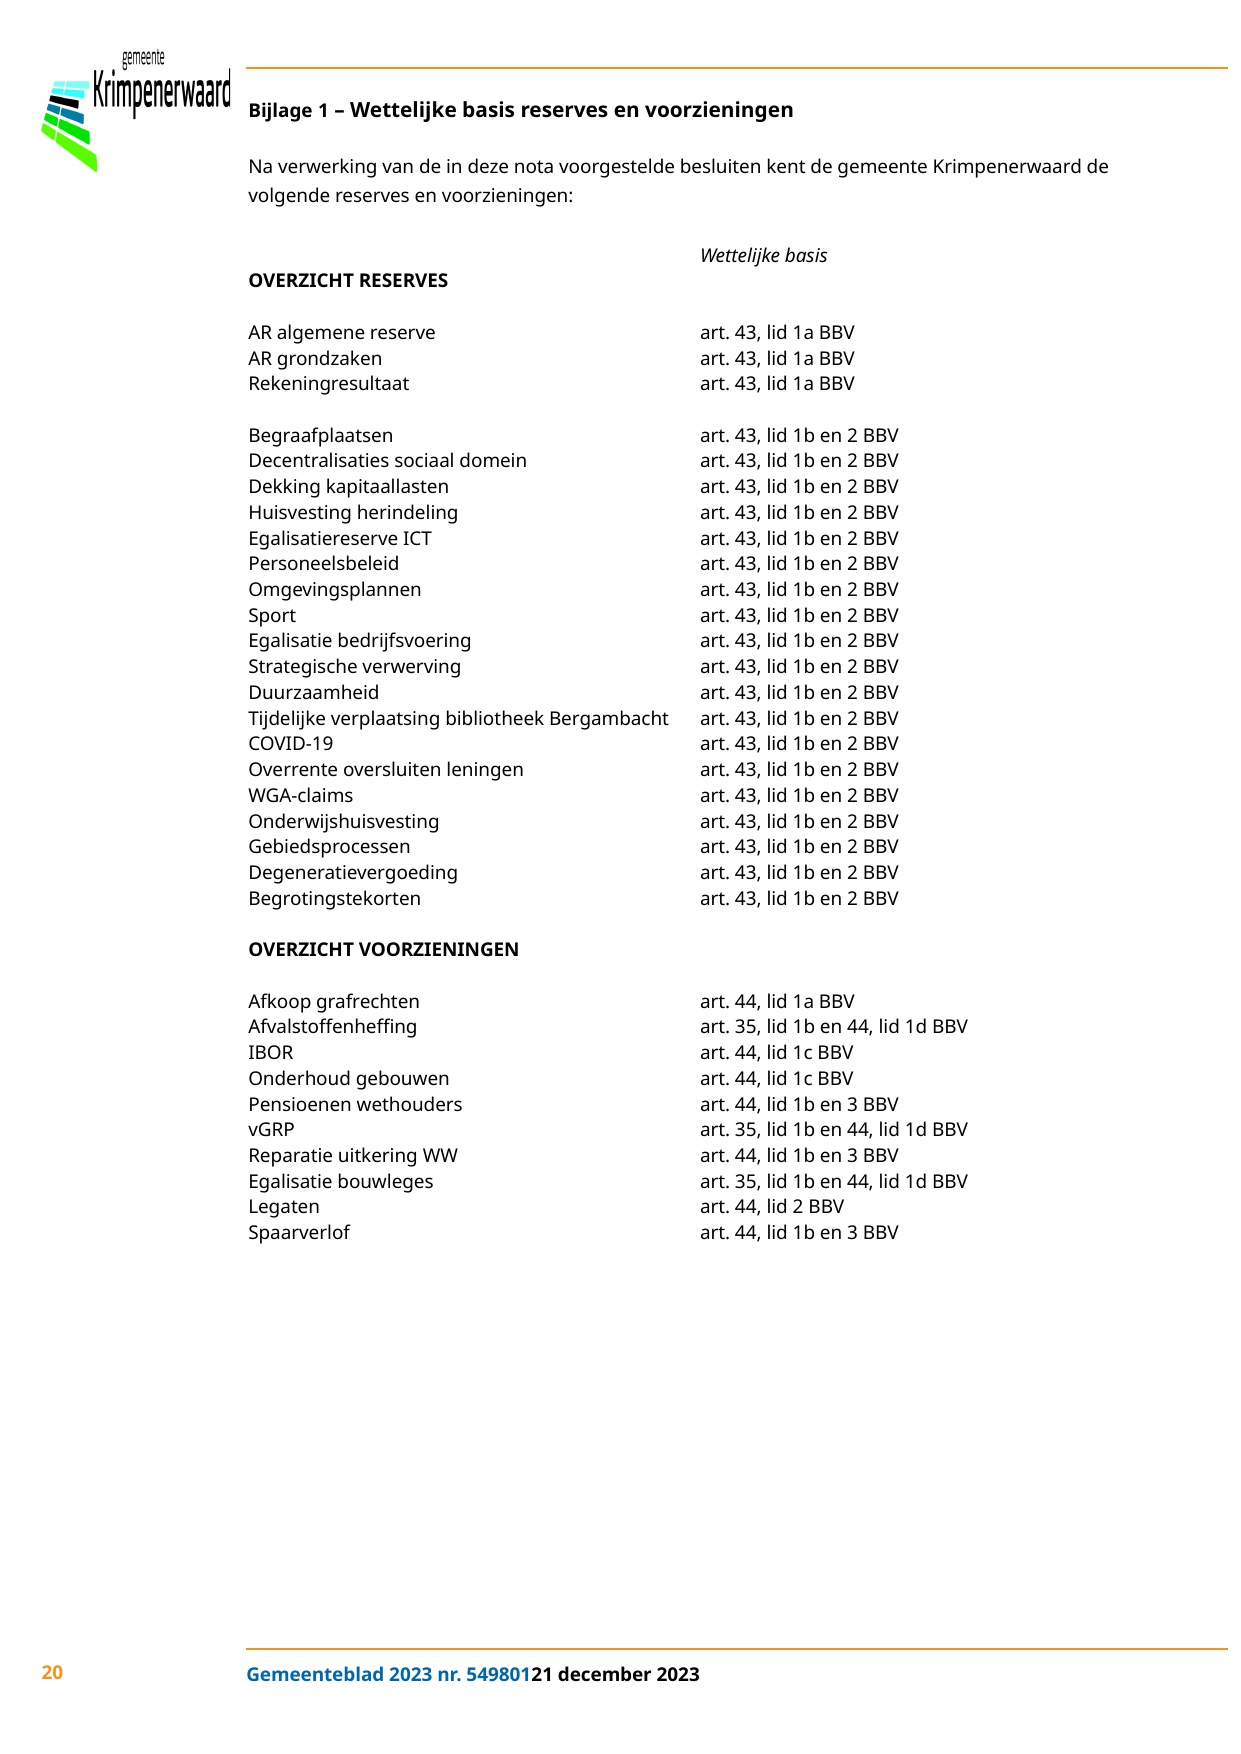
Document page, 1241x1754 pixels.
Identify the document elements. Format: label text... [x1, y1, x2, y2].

table_cell Huisvesting herindeling [248, 499, 700, 525]
table_cell art. 44, lid 1b en 3 BBV [700, 1142, 1152, 1168]
table_cell art. 43, lid 1b en 2 BBV [700, 654, 1152, 679]
table_cell Afkoop grafrechten [248, 988, 700, 1014]
table_cell IBOR [248, 1039, 700, 1065]
table_cell WGA-claims [248, 782, 700, 808]
table_cell [248, 396, 700, 422]
table_cell Sport [248, 602, 700, 628]
table_cell art. 43, lid 1b en 2 BBV [700, 525, 1152, 551]
table_cell Onderwijshuisvesting [248, 808, 700, 833]
table_cell art. 43, lid 1b en 2 BBV [700, 422, 1152, 448]
table_cell art. 43, lid 1a BBV [700, 319, 1152, 345]
table_cell art. 43, lid 1b en 2 BBV [700, 628, 1152, 653]
table_cell art. 43, lid 1b en 2 BBV [700, 756, 1152, 782]
table_cell Gebiedsprocessen [248, 834, 700, 859]
table_cell art. 43, lid 1b en 2 BBV [700, 834, 1152, 859]
table_cell [700, 268, 1152, 293]
table_cell art. 43, lid 1b en 2 BBV [700, 499, 1152, 525]
table_cell art. 43, lid 1b en 2 BBV [700, 731, 1152, 756]
table_cell OVERZICHT VOORZIENINGEN [248, 936, 700, 962]
table_cell art. 44, lid 1a BBV [700, 988, 1152, 1014]
table_cell [700, 936, 1152, 962]
table_cell [248, 962, 700, 988]
table_cell art. 35, lid 1b en 44, lid 1d BBV [700, 1168, 1152, 1194]
table_cell [248, 293, 700, 319]
table_cell Spaarverlof [248, 1220, 700, 1245]
table_cell [248, 911, 700, 936]
table_cell Rekeningresultaat [248, 370, 700, 396]
table_cell art. 43, lid 1b en 2 BBV [700, 705, 1152, 731]
table_cell OVERZICHT RESERVES [248, 268, 700, 293]
table_cell art. 44, lid 1b en 3 BBV [700, 1091, 1152, 1117]
table_cell Overrente oversluiten leningen [248, 756, 700, 782]
table_cell [700, 962, 1152, 988]
table_cell vGRP [248, 1117, 700, 1142]
table_cell art. 44, lid 1c BBV [700, 1065, 1152, 1091]
table_cell Begraafplaatsen [248, 422, 700, 448]
text Bijlage 1 – Wettelijke basis reserves en voorzieningen [248, 95, 1152, 123]
table_cell Personeelsbeleid [248, 551, 700, 576]
table_cell Reparatie uitkering WW [248, 1142, 700, 1168]
table_cell Egalisatie bouwleges [248, 1168, 700, 1194]
table_cell [700, 396, 1152, 422]
table_cell art. 43, lid 1a BBV [700, 370, 1152, 396]
table_cell art. 43, lid 1b en 2 BBV [700, 576, 1152, 602]
table_cell Legaten [248, 1194, 700, 1219]
table_cell art. 43, lid 1b en 2 BBV [700, 782, 1152, 808]
table_cell Afvalstoffenheffing [248, 1014, 700, 1039]
table_cell art. 43, lid 1a BBV [700, 345, 1152, 370]
table_cell art. 44, lid 1b en 3 BBV [700, 1220, 1152, 1245]
table_cell AR algemene reserve [248, 319, 700, 345]
picture [41, 47, 231, 172]
table_cell art. 43, lid 1b en 2 BBV [700, 602, 1152, 628]
table_cell [700, 911, 1152, 936]
table_cell art. 44, lid 2 BBV [700, 1194, 1152, 1219]
table_header [248, 242, 700, 267]
table_cell Pensioenen wethouders [248, 1091, 700, 1117]
table_cell art. 43, lid 1b en 2 BBV [700, 859, 1152, 885]
table_cell art. 44, lid 1c BBV [700, 1039, 1152, 1065]
table_cell art. 43, lid 1b en 2 BBV [700, 808, 1152, 833]
text Na verwerking van de in deze nota voorgestelde besluiten kent de gemeente Krimpenerwaard de volgende reserves en voorzieningen: [248, 153, 1152, 208]
table_cell Begrotingstekorten [248, 885, 700, 911]
table_cell art. 35, lid 1b en 44, lid 1d BBV [700, 1117, 1152, 1142]
table_cell Strategische verwerving [248, 654, 700, 679]
table_cell Degeneratievergoeding [248, 859, 700, 885]
table_cell art. 43, lid 1b en 2 BBV [700, 473, 1152, 499]
table_cell Omgevingsplannen [248, 576, 700, 602]
table_cell COVID-19 [248, 731, 700, 756]
table_cell AR grondzaken [248, 345, 700, 370]
table_cell [700, 293, 1152, 319]
table_cell Egalisatie bedrijfsvoering [248, 628, 700, 653]
table_cell art. 43, lid 1b en 2 BBV [700, 551, 1152, 576]
table_cell Egalisatiereserve ICT [248, 525, 700, 551]
table_header Wettelijke basis [700, 242, 1152, 267]
table_cell Tijdelijke verplaatsing bibliotheek Bergambacht [248, 705, 700, 731]
table_cell Dekking kapitaallasten [248, 473, 700, 499]
table_cell art. 43, lid 1b en 2 BBV [700, 885, 1152, 911]
table_cell art. 43, lid 1b en 2 BBV [700, 679, 1152, 705]
table_cell art. 43, lid 1b en 2 BBV [700, 448, 1152, 473]
table_cell Duurzaamheid [248, 679, 700, 705]
table_cell Onderhoud gebouwen [248, 1065, 700, 1091]
table_cell Decentralisaties sociaal domein [248, 448, 700, 473]
table_cell art. 35, lid 1b en 44, lid 1d BBV [700, 1014, 1152, 1039]
